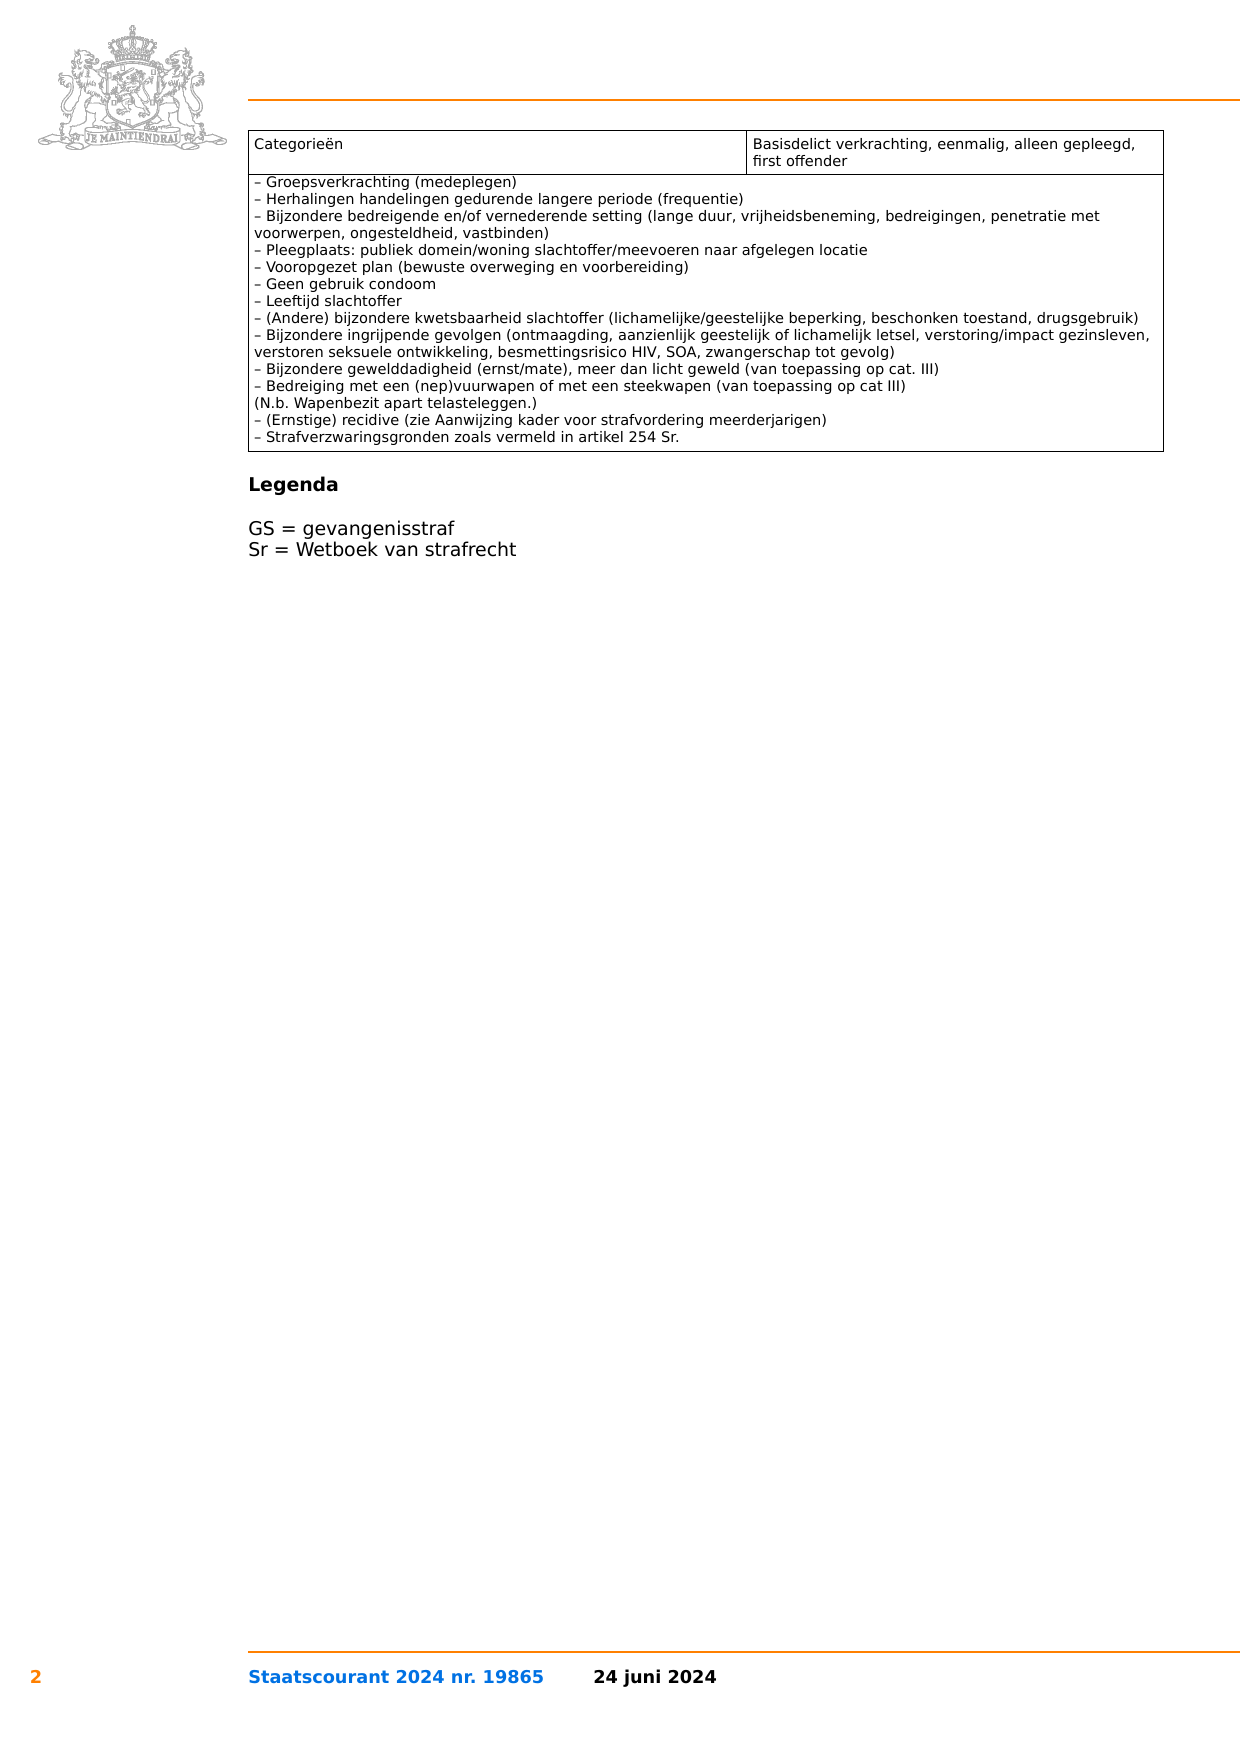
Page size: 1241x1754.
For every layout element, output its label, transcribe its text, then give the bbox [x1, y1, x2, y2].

picture [38, 25, 227, 150]
table_cell – Groepsverkrachting (medeplegen) – Herhalingen handelingen gedurende langere periode (frequentie) – Bijzondere bedreigende en/of vernederende setting (lange duur, vrijheidsbeneming, bedreigingen, penetratie met voorwerpen, ongesteldheid, vastbinden) – Pleegplaats: publiek domein/woning slachtoffer/meevoeren naar afgelegen locatie – Vooropgezet plan (bewuste overweging en voorbereiding) – Geen gebruik condoom – Leeftijd slachtoffer – (Andere) bijzondere kwetsbaarheid slachtoffer (lichamelijke/geestelijke beperking, beschonken toestand, drugsgebruik) – Bijzondere ingrijpende gevolgen (ontmaagding, aanzienlijk geestelijk of lichamelijk letsel, verstoring/impact gezinsleven, verstoren seksuele ontwikkeling, besmettingsrisico HIV, SOA, zwangerschap tot gevolg) – Bijzondere gewelddadigheid (ernst/mate), meer dan licht geweld (van toepassing op cat. III) – Bedreiging met een (nep)vuurwapen of met een steekwapen (van toepassing op cat III) (N.b. Wapenbezit apart telasteleggen.) – (Ernstige) recidive (zie Aanwijzing kader voor strafvordering meerderjarigen) – Strafverzwaringsgronden zoals vermeld in artikel 254 Sr. [249, 175, 1163, 451]
table_header Basisdelict verkrachting, eenmalig, alleen gepleegd, first offender [747, 131, 1163, 174]
text Legenda [248, 473, 1163, 496]
table_header Categorieën [249, 131, 746, 174]
text GS = gevangenisstraf [248, 517, 1163, 539]
text Sr = Wetboek van strafrecht [248, 539, 1163, 561]
